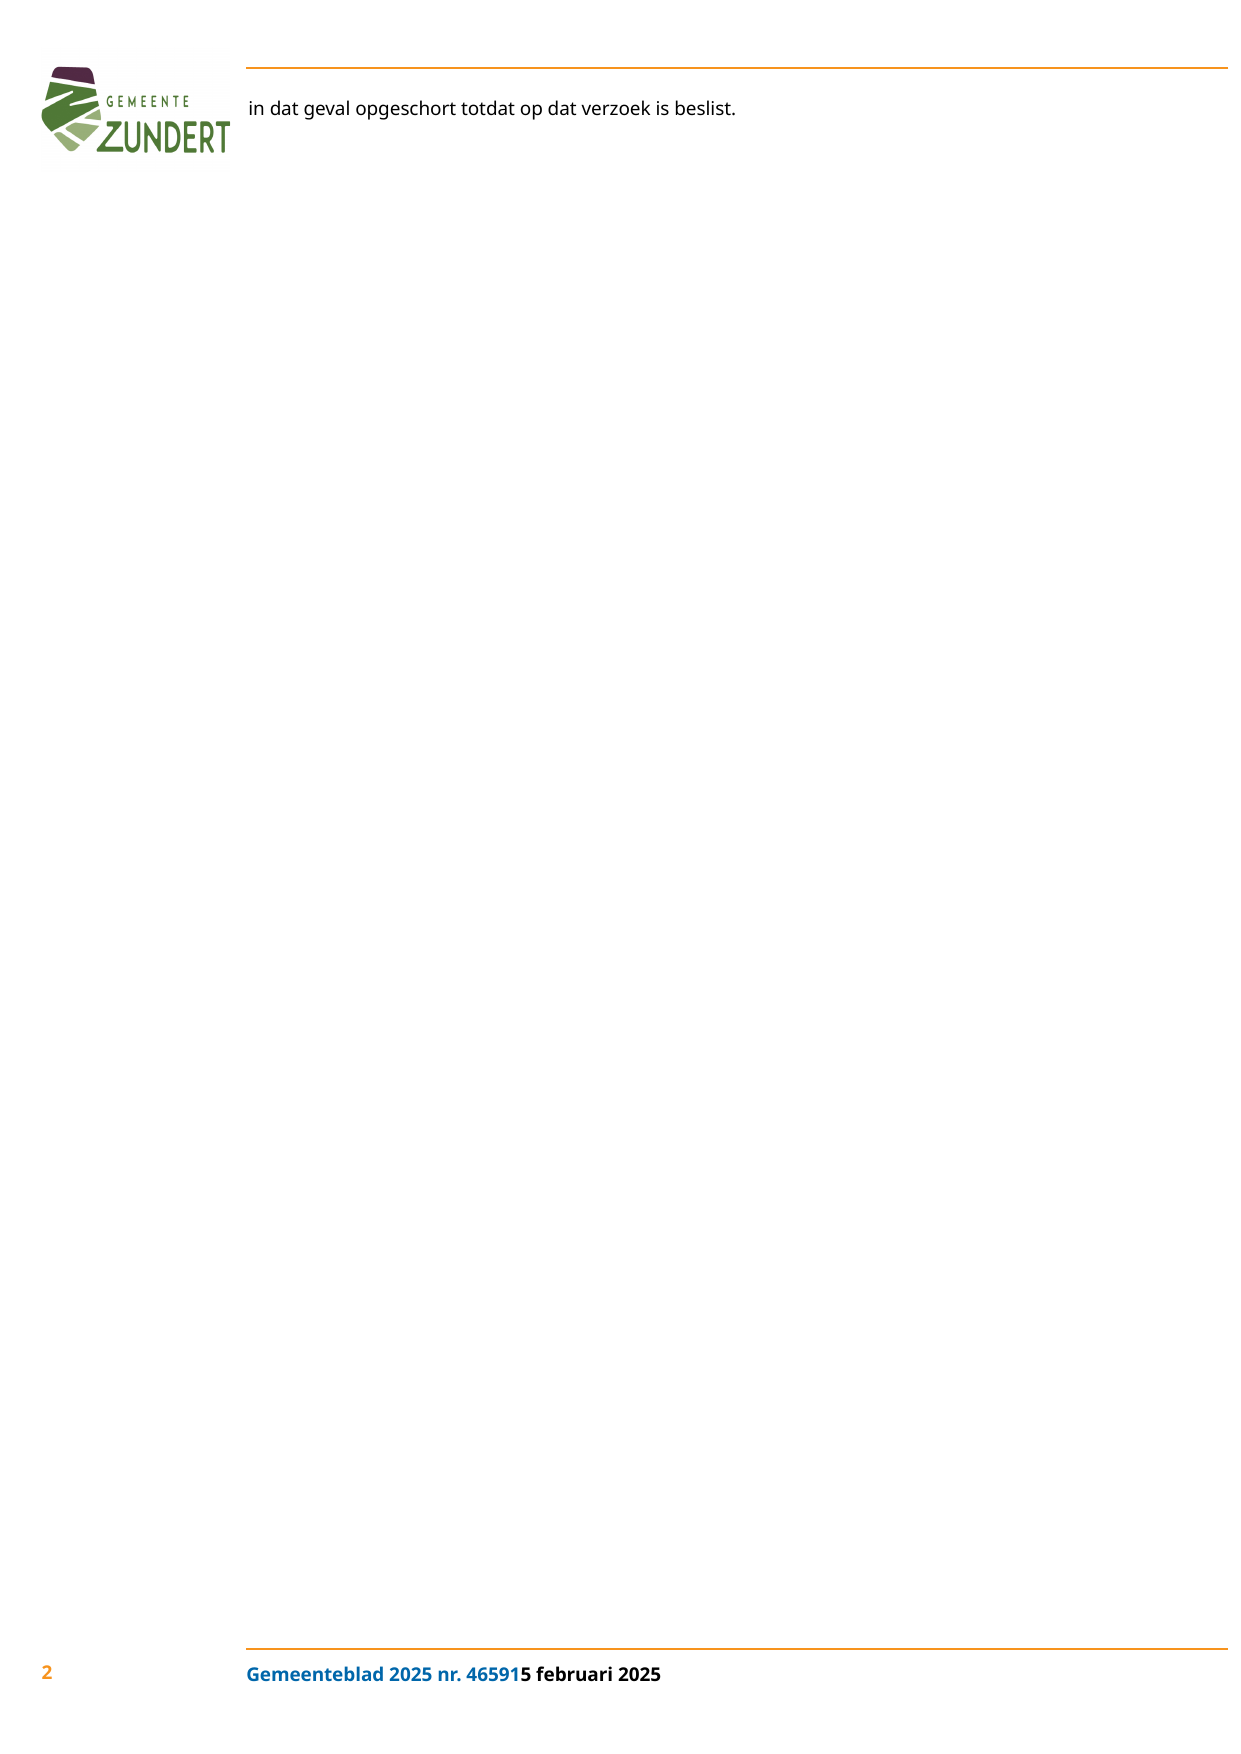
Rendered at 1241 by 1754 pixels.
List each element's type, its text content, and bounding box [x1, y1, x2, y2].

text in dat geval opgeschort totdat op dat verzoek is beslist. [248, 95, 1152, 121]
picture [41, 47, 231, 172]
